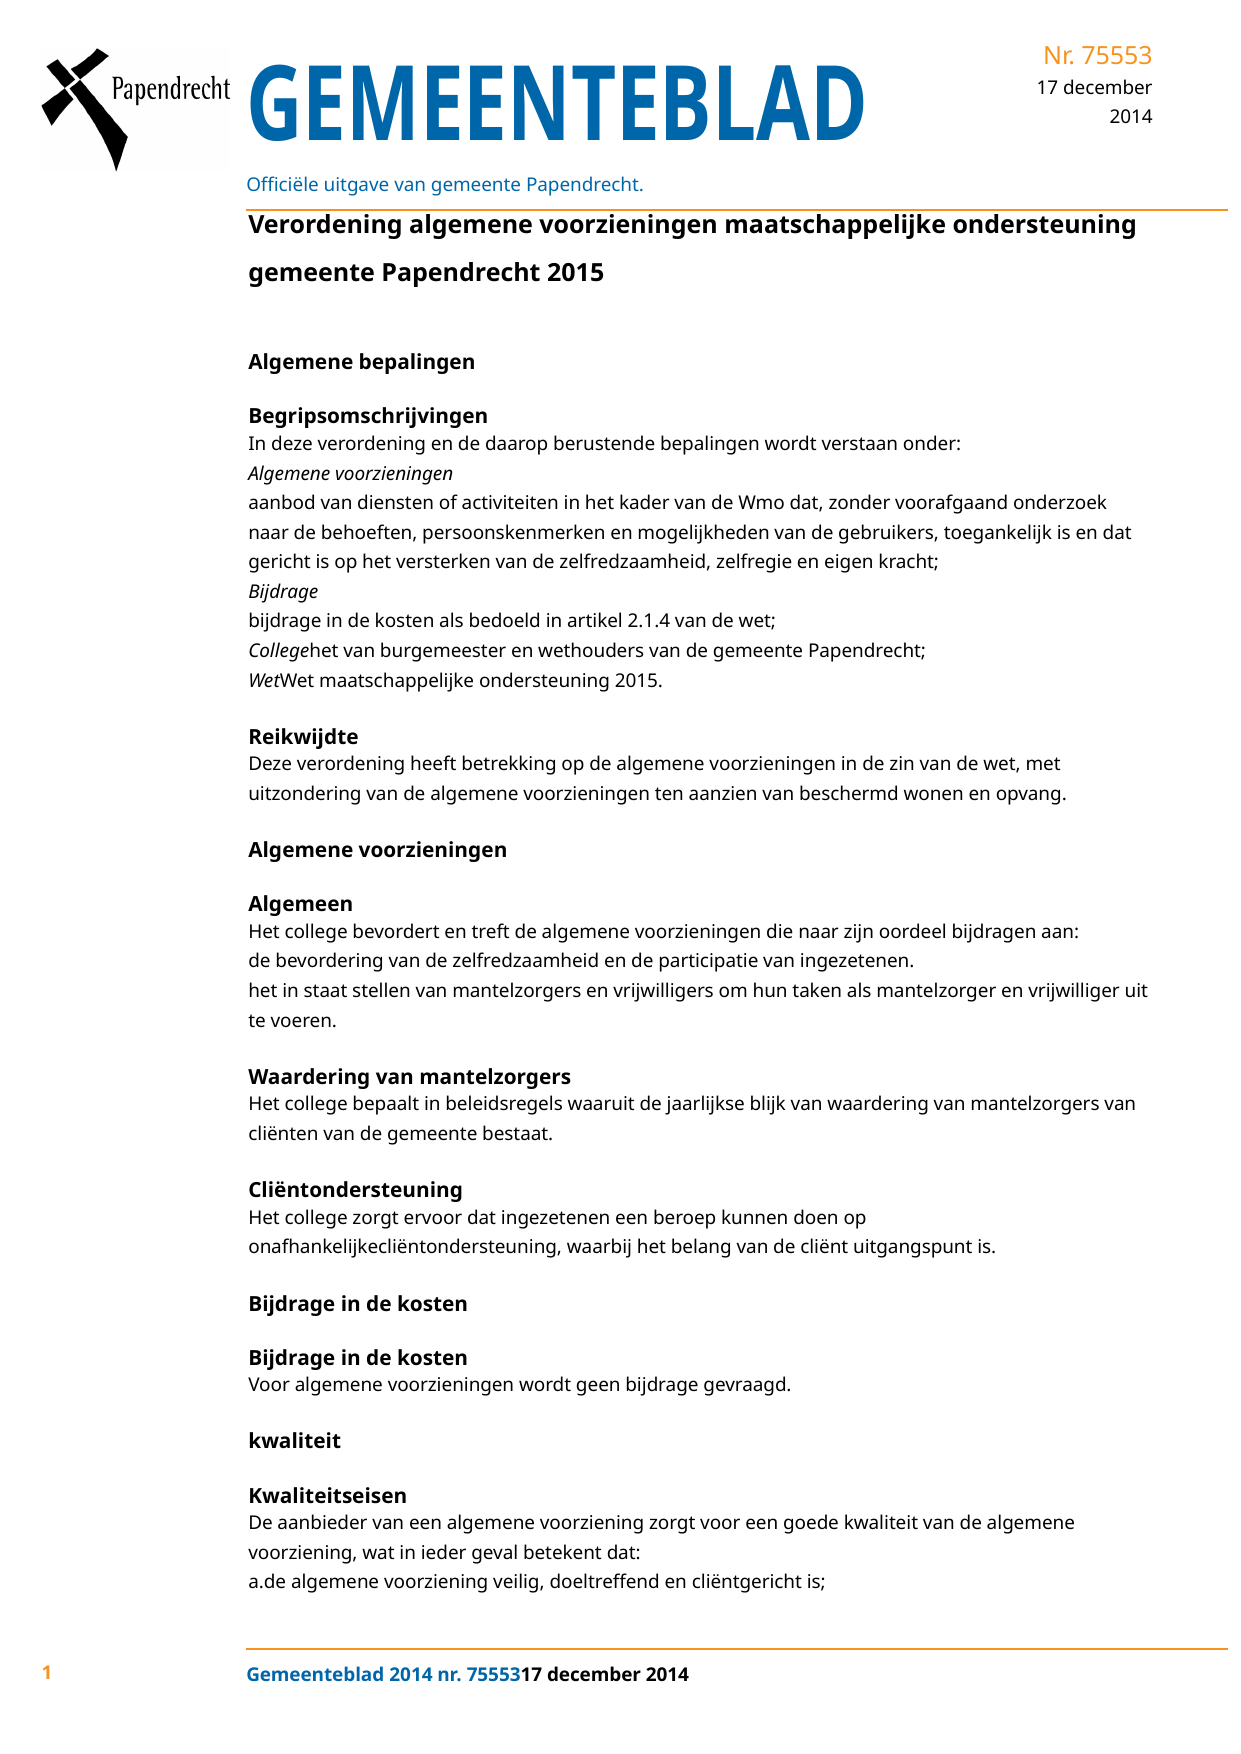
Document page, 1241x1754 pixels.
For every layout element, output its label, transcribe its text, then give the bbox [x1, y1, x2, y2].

text de bevordering van de zelfredzaamheid en de participatie van ingezetenen. [248, 948, 1152, 973]
text bijdrage in de kosten als bedoeld in artikel 2.1.4 van de wet; [248, 608, 1152, 633]
text In deze verordening en de daarop berustende bepalingen wordt verstaan onder: [248, 430, 1152, 456]
text Het college bevordert en treft de algemene voorzieningen die naar zijn oordeel bijdragen aan: [248, 918, 1152, 944]
text Reikwijdte [248, 722, 1152, 751]
text aanbod van diensten of activiteiten in het kader van de Wmo dat, zonder voorafgaand onderzoek naar de behoeften, persoonskenmerken en mogelijkheden van de gebruikers, toegankelijk is en dat gericht is op het versterken van de zelfredzaamheid, zelfregie en eigen kracht; [248, 489, 1152, 574]
text Algemeen [248, 889, 1152, 918]
text kwaliteit [248, 1427, 1152, 1455]
text Bijdrage in de kosten [248, 1289, 1152, 1317]
text Het college zorgt ervoor dat ingezetenen een beroep kunnen doen op onafhankelijkecliëntondersteuning, waarbij het belang van de cliënt uitgangspunt is. [248, 1204, 1152, 1259]
text Voor algemene voorzieningen wordt geen bijdrage gevraagd. [248, 1371, 1152, 1397]
text De aanbieder van een algemene voorziening zorgt voor een goede kwaliteit van de algemene voorziening, wat in ieder geval betekent dat: [248, 1509, 1152, 1564]
text Algemene bepalingen [248, 347, 1152, 376]
text Verordening algemene voorzieningen maatschappelijke ondersteuning gemeente Papendrecht 2015 [248, 211, 1152, 288]
text Bijdrage [248, 578, 1152, 604]
text Collegehet van burgemeester en wethouders van de gemeente Papendrecht; [248, 637, 1152, 663]
text Cliëntondersteuning [248, 1175, 1152, 1204]
text het in staat stellen van mantelzorgers en vrijwilligers om hun taken als mantelzorger en vrijwilliger uit te voeren. [248, 977, 1152, 1032]
picture [41, 47, 231, 172]
text Waardering van mantelzorgers [248, 1062, 1152, 1091]
text Algemene voorzieningen [248, 835, 1152, 864]
text Bijdrage in de kosten [248, 1343, 1152, 1371]
text Deze verordening heeft betrekking op de algemene voorzieningen in de zin van de wet, met uitzondering van de algemene voorzieningen ten aanzien van beschermd wonen en opvang. [248, 751, 1152, 806]
text a.de algemene voorziening veilig, doeltreffend en cliëntgericht is; [248, 1568, 1152, 1594]
text Begripsomschrijvingen [248, 402, 1152, 430]
text Kwaliteitseisen [248, 1481, 1152, 1509]
text Het college bepaalt in beleidsregels waaruit de jaarlijkse blijk van waardering van mantelzorgers van cliënten van de gemeente bestaat. [248, 1091, 1152, 1146]
text WetWet maatschappelijke ondersteuning 2015. [248, 667, 1152, 692]
text Algemene voorzieningen [248, 460, 1152, 485]
